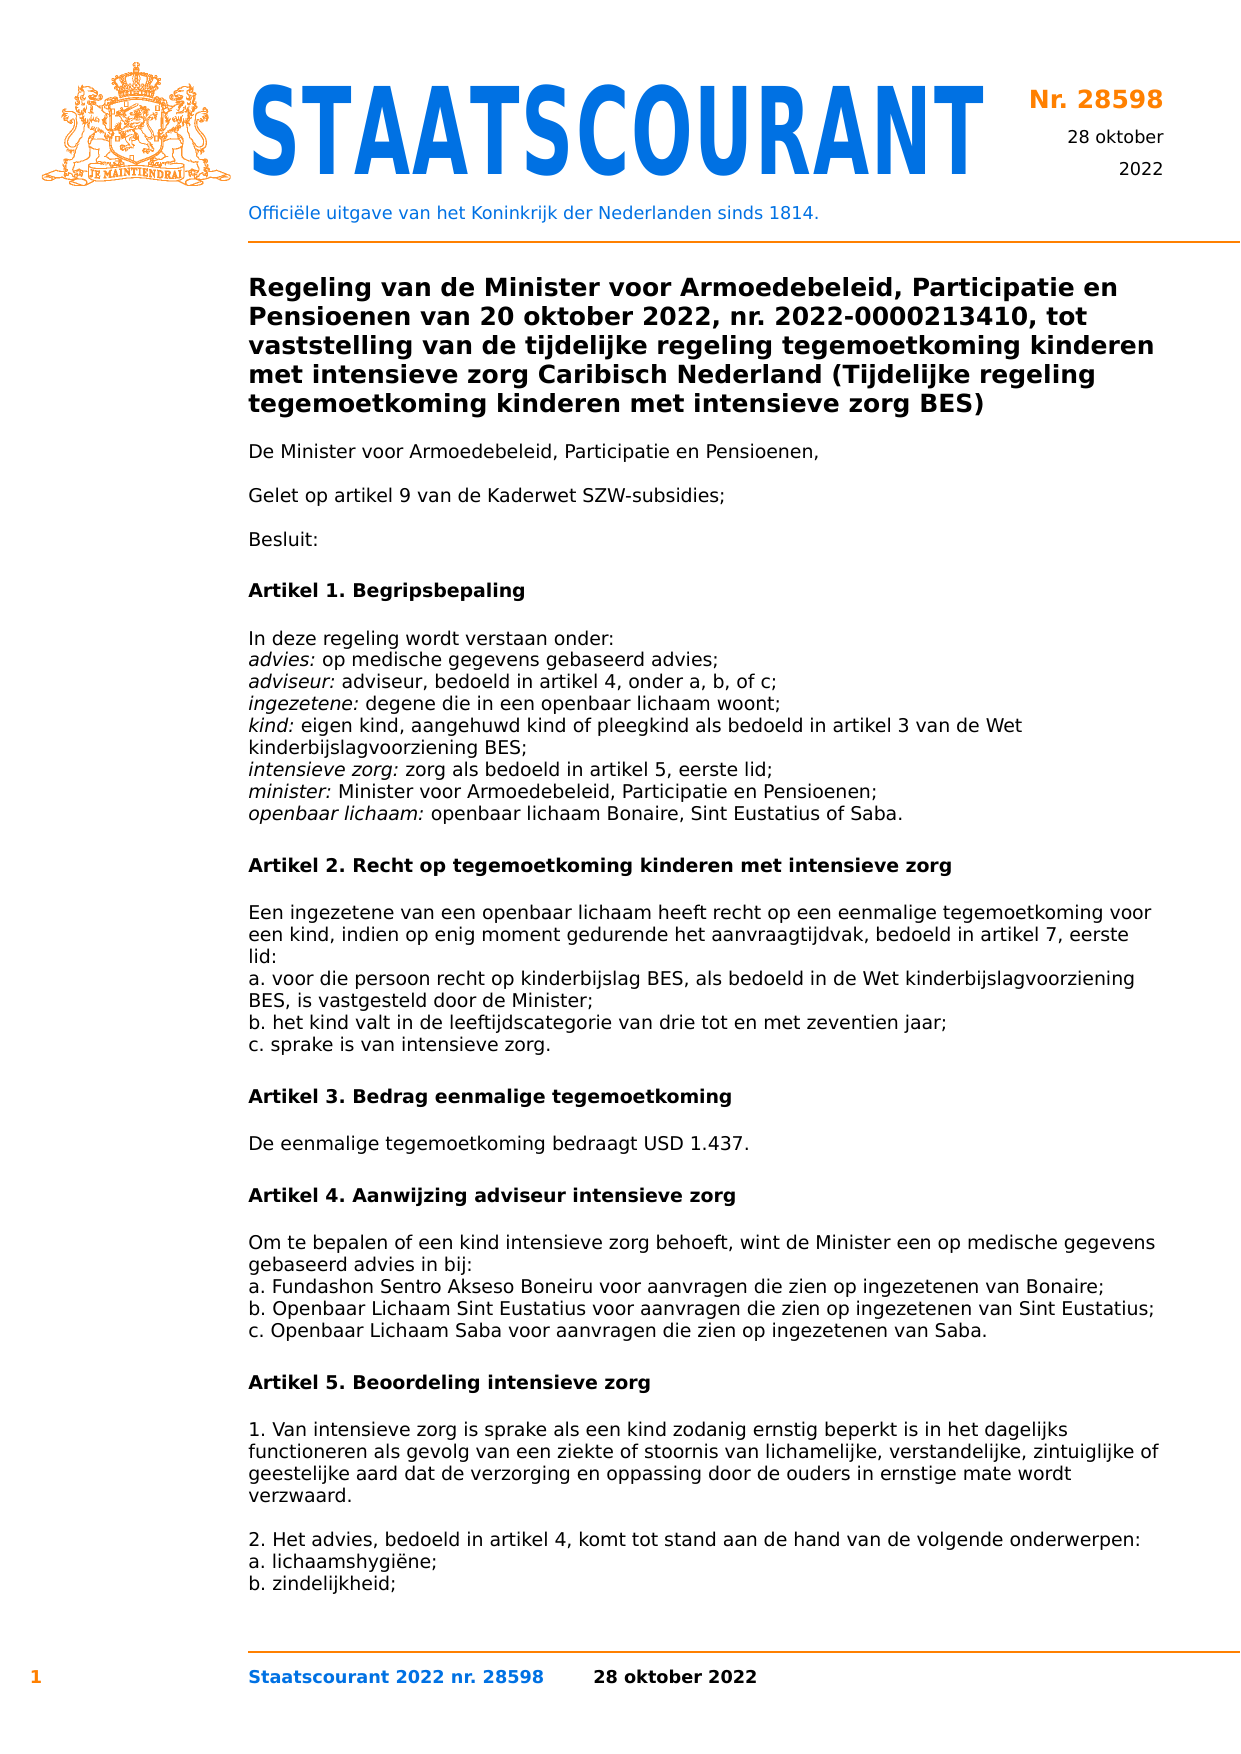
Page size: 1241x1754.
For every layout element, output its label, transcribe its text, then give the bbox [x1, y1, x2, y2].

text openbaar lichaam: openbaar lichaam Bonaire, Sint Eustatius of Saba. [248, 803, 1163, 825]
text kind: eigen kind, aangehuwd kind of pleegkind als bedoeld in artikel 3 van de Wet kinderbijslagvoorziening BES; [248, 715, 1163, 759]
text Gelet op artikel 9 van de Kaderwet SZW-subsidies; [248, 484, 1163, 507]
text De Minister voor Armoedebeleid, Participatie en Pensioenen, [248, 441, 1163, 463]
subtitle Artikel 3. Bedrag eenmalige tegemoetkoming [248, 1086, 1163, 1108]
subtitle Regeling van de Minister voor Armoedebeleid, Participatie en Pensioenen van 20 oktober 2022, nr. 2022-0000213410, tot vaststelling van de tijdelijke regeling tegemoetkoming kinderen met intensieve zorg Caribisch Nederland (Tijdelijke regeling tegemoetkoming kinderen met intensieve zorg BES) [248, 273, 1163, 419]
table_header STAATSCOURANT [248, 62, 998, 203]
table_cell 28 oktober [998, 121, 1240, 153]
text a. voor die persoon recht op kinderbijslag BES, als bedoeld in de Wet kinderbijslagvoorziening BES, is vastgesteld door de Minister; [248, 968, 1163, 1012]
text c. sprake is van intensieve zorg. [248, 1034, 1163, 1056]
text minister: Minister voor Armoedebeleid, Participatie en Pensioenen; [248, 781, 1163, 803]
subtitle Artikel 5. Beoordeling intensieve zorg [248, 1372, 1163, 1394]
text adviseur: adviseur, bedoeld in artikel 4, onder a, b, of c; [248, 671, 1163, 693]
text In deze regeling wordt verstaan onder: [248, 627, 1163, 649]
text b. zindelijkheid; [248, 1573, 1163, 1594]
text Een ingezetene van een openbaar lichaam heeft recht op een eenmalige tegemoetkoming voor een kind, indien op enig moment gedurende het aanvraagtijdvak, bedoeld in artikel 7, eerste lid: [248, 902, 1163, 968]
text advies: op medische gegevens gebaseerd advies; [248, 649, 1163, 671]
subtitle Artikel 1. Begripsbepaling [248, 580, 1163, 602]
table_header [25, 62, 248, 241]
text 2. Het advies, bedoeld in artikel 4, komt tot stand aan de hand van de volgende onderwerpen: [248, 1529, 1163, 1551]
table_cell 2022 [998, 153, 1240, 203]
text c. Openbaar Lichaam Saba voor aanvragen die zien op ingezetenen van Saba. [248, 1320, 1163, 1342]
text b. het kind valt in de leeftijdscategorie van drie tot en met zeventien jaar; [248, 1012, 1163, 1034]
text a. lichaamshygiëne; [248, 1551, 1163, 1573]
text Besluit: [248, 528, 1163, 550]
text De eenmalige tegemoetkoming bedraagt USD 1.437. [248, 1133, 1163, 1155]
text b. Openbaar Lichaam Sint Eustatius voor aanvragen die zien op ingezetenen van Sint Eustatius; [248, 1298, 1163, 1320]
table_cell Officiële uitgave van het Koninkrijk der Nederlanden sinds 1814. [248, 203, 1240, 241]
subtitle Artikel 4. Aanwijzing adviseur intensieve zorg [248, 1185, 1163, 1207]
text a. Fundashon Sentro Akseso Boneiru voor aanvragen die zien op ingezetenen van Bonaire; [248, 1276, 1163, 1298]
text Om te bepalen of een kind intensieve zorg behoeft, wint de Minister een op medische gegevens gebaseerd advies in bij: [248, 1232, 1163, 1276]
table_header Nr. 28598 [998, 62, 1240, 121]
subtitle Artikel 2. Recht op tegemoetkoming kinderen met intensieve zorg [248, 855, 1163, 877]
text 1. Van intensieve zorg is sprake als een kind zodanig ernstig beperkt is in het dagelijks functioneren als gevolg van een ziekte of stoornis van lichamelijke, verstandelijke, zintuiglijke of geestelijke aard dat de verzorging en oppassing door de ouders in ernstige mate wordt verzwaard. [248, 1419, 1163, 1507]
text ingezetene: degene die in een openbaar lichaam woont; [248, 693, 1163, 715]
text intensieve zorg: zorg als bedoeld in artikel 5, eerste lid; [248, 759, 1163, 781]
picture [41, 62, 231, 186]
